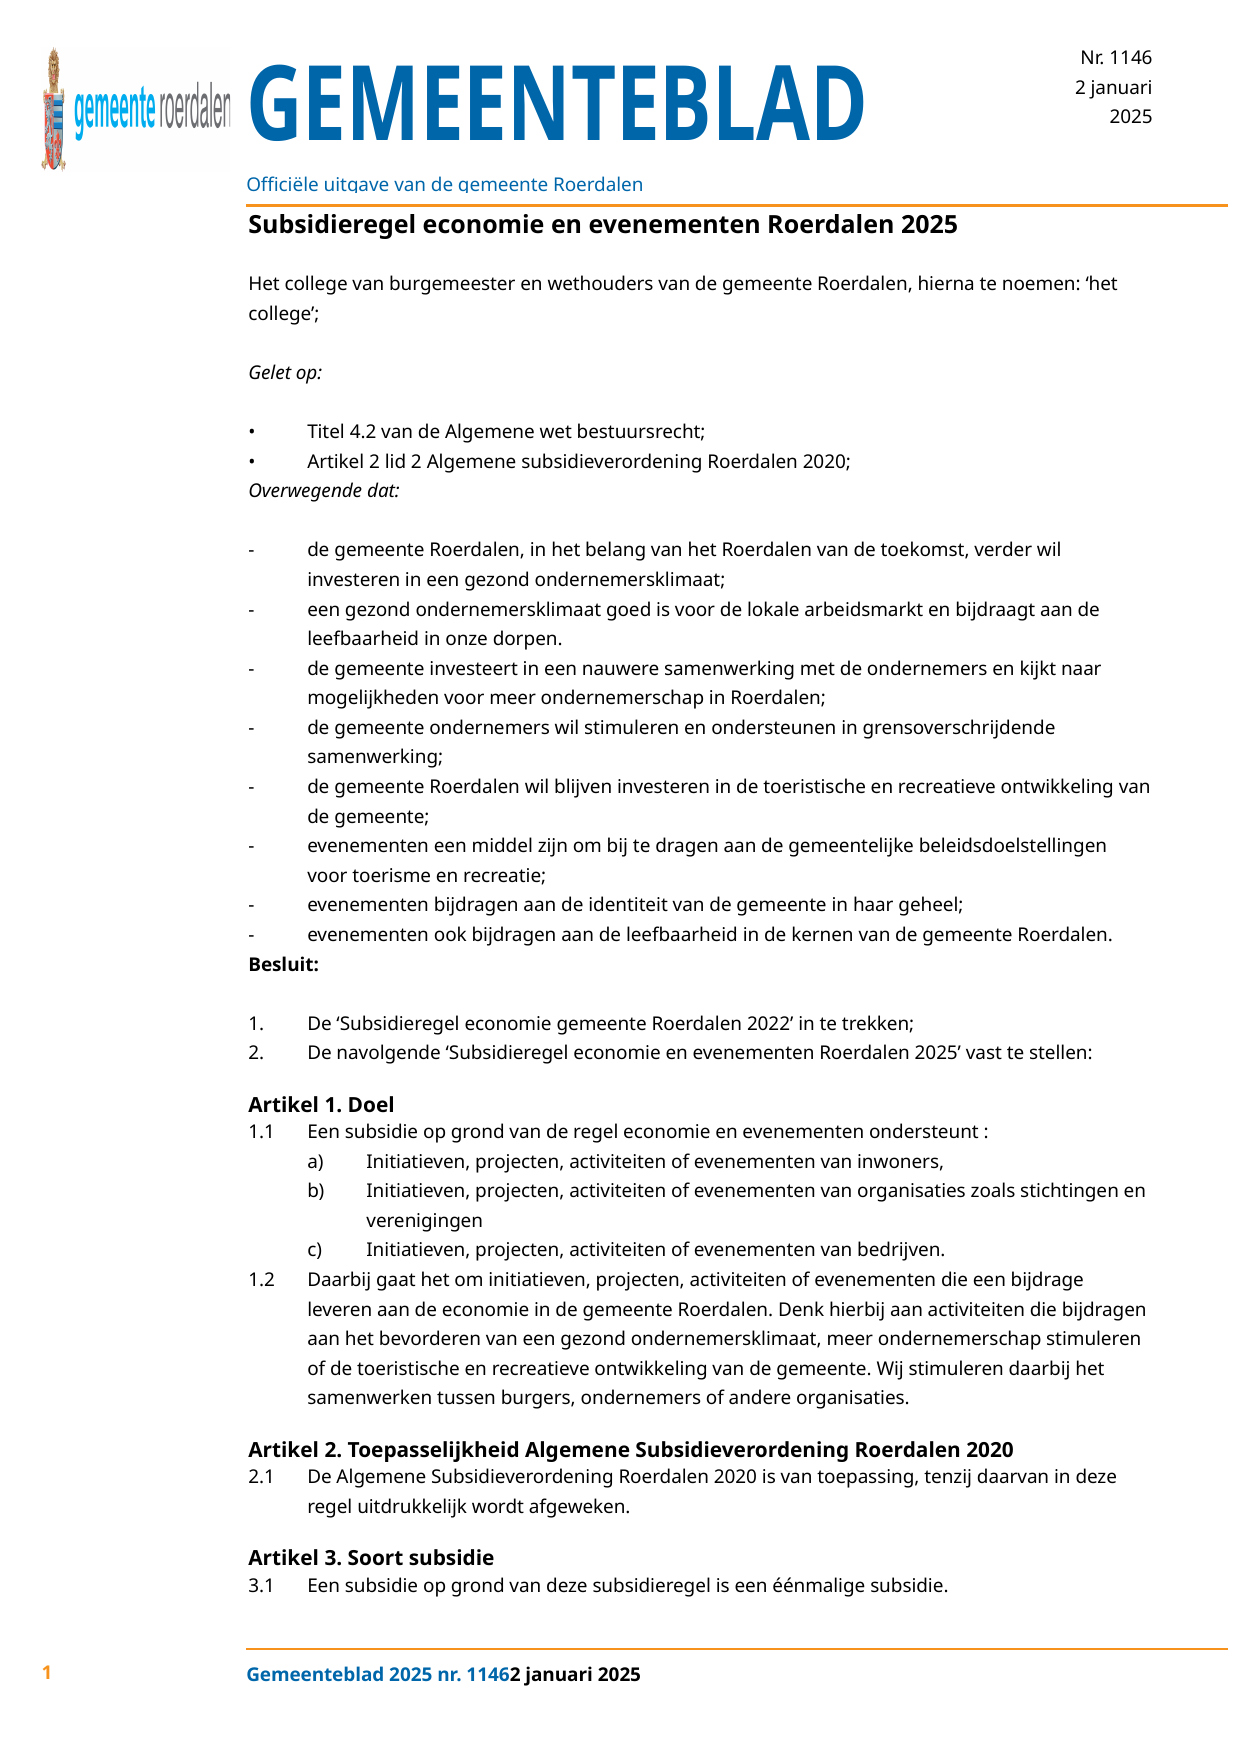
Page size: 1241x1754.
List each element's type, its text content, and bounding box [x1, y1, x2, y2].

list evenementen bijdragen aan de identiteit van de gemeente in haar geheel; [248, 892, 1152, 917]
list de gemeente investeert in een nauwere samenwerking met de ondernemers en kijkt naar mogelijkheden voor meer ondernemerschap in Roerdalen; [248, 655, 1152, 710]
text Artikel 3. Soort subsidie [248, 1543, 1152, 1572]
list Daarbij gaat het om initiatieven, projecten, activiteiten of evenementen die een bijdrage leveren aan de economie in de gemeente Roerdalen. Denk hierbij aan activiteiten die bijdragen aan het bevorderen van een gezond ondernemersklimaat, meer ondernemerschap stimuleren of de toeristische en recreatieve ontwikkeling van de gemeente. Wij stimuleren daarbij het samenwerken tussen burgers, ondernemers of andere organisaties. [248, 1266, 1152, 1410]
text Het college van burgemeester en wethouders van de gemeente Roerdalen, hierna te noemen: ‘het college’; [248, 270, 1152, 326]
list Titel 4.2 van de Algemene wet bestuursrecht; [248, 418, 1152, 444]
picture [41, 47, 231, 172]
list evenementen een middel zijn om bij te dragen aan de gemeentelijke beleidsdoelstellingen voor toerisme en recreatie; [248, 832, 1152, 888]
list Een subsidie op grond van deze subsidieregel is een éénmalige subsidie. [248, 1572, 1152, 1598]
list Artikel 2 lid 2 Algemene subsidieverordening Roerdalen 2020; [248, 448, 1152, 473]
list De navolgende ‘Subsidieregel economie en evenementen Roerdalen 2025’ vast te stellen: [248, 1039, 1152, 1065]
list Initiatieven, projecten, activiteiten of evenementen van inwoners, [307, 1148, 1152, 1174]
list Initiatieven, projecten, activiteiten of evenementen van bedrijven. [307, 1237, 1152, 1262]
list Initiatieven, projecten, activiteiten of evenementen van organisaties zoals stichtingen en verenigingen [307, 1177, 1152, 1233]
text Artikel 2. Toepasselijkheid Algemene Subsidieverordening Roerdalen 2020 [248, 1435, 1152, 1463]
list de gemeente Roerdalen, in het belang van het Roerdalen van de toekomst, verder wil investeren in een gezond ondernemersklimaat; [248, 537, 1152, 592]
list De ‘Subsidieregel economie gemeente Roerdalen 2022’ in te trekken; [248, 1010, 1152, 1036]
text Overwegende dat: [248, 477, 1152, 503]
list De Algemene Subsidieverordening Roerdalen 2020 is van toepassing, tenzij daarvan in deze regel uitdrukkelijk wordt afgeweken. [248, 1463, 1152, 1519]
text Besluit: [248, 951, 1152, 976]
list evenementen ook bijdragen aan de leefbaarheid in de kernen van de gemeente Roerdalen. [248, 921, 1152, 947]
list Een subsidie op grond van de regel economie en evenementen ondersteunt : [248, 1118, 1152, 1144]
text Gelet op: [248, 359, 1152, 385]
list de gemeente ondernemers wil stimuleren en ondersteunen in grensoverschrijdende samenwerking; [248, 714, 1152, 769]
list de gemeente Roerdalen wil blijven investeren in de toeristische en recreatieve ontwikkeling van de gemeente; [248, 773, 1152, 828]
text Subsidieregel economie en evenementen Roerdalen 2025 [248, 207, 1152, 241]
list een gezond ondernemersklimaat goed is voor de lokale arbeidsmarkt en bijdraagt aan de leefbaarheid in onze dorpen. [248, 596, 1152, 651]
text Artikel 1. Doel [248, 1090, 1152, 1118]
